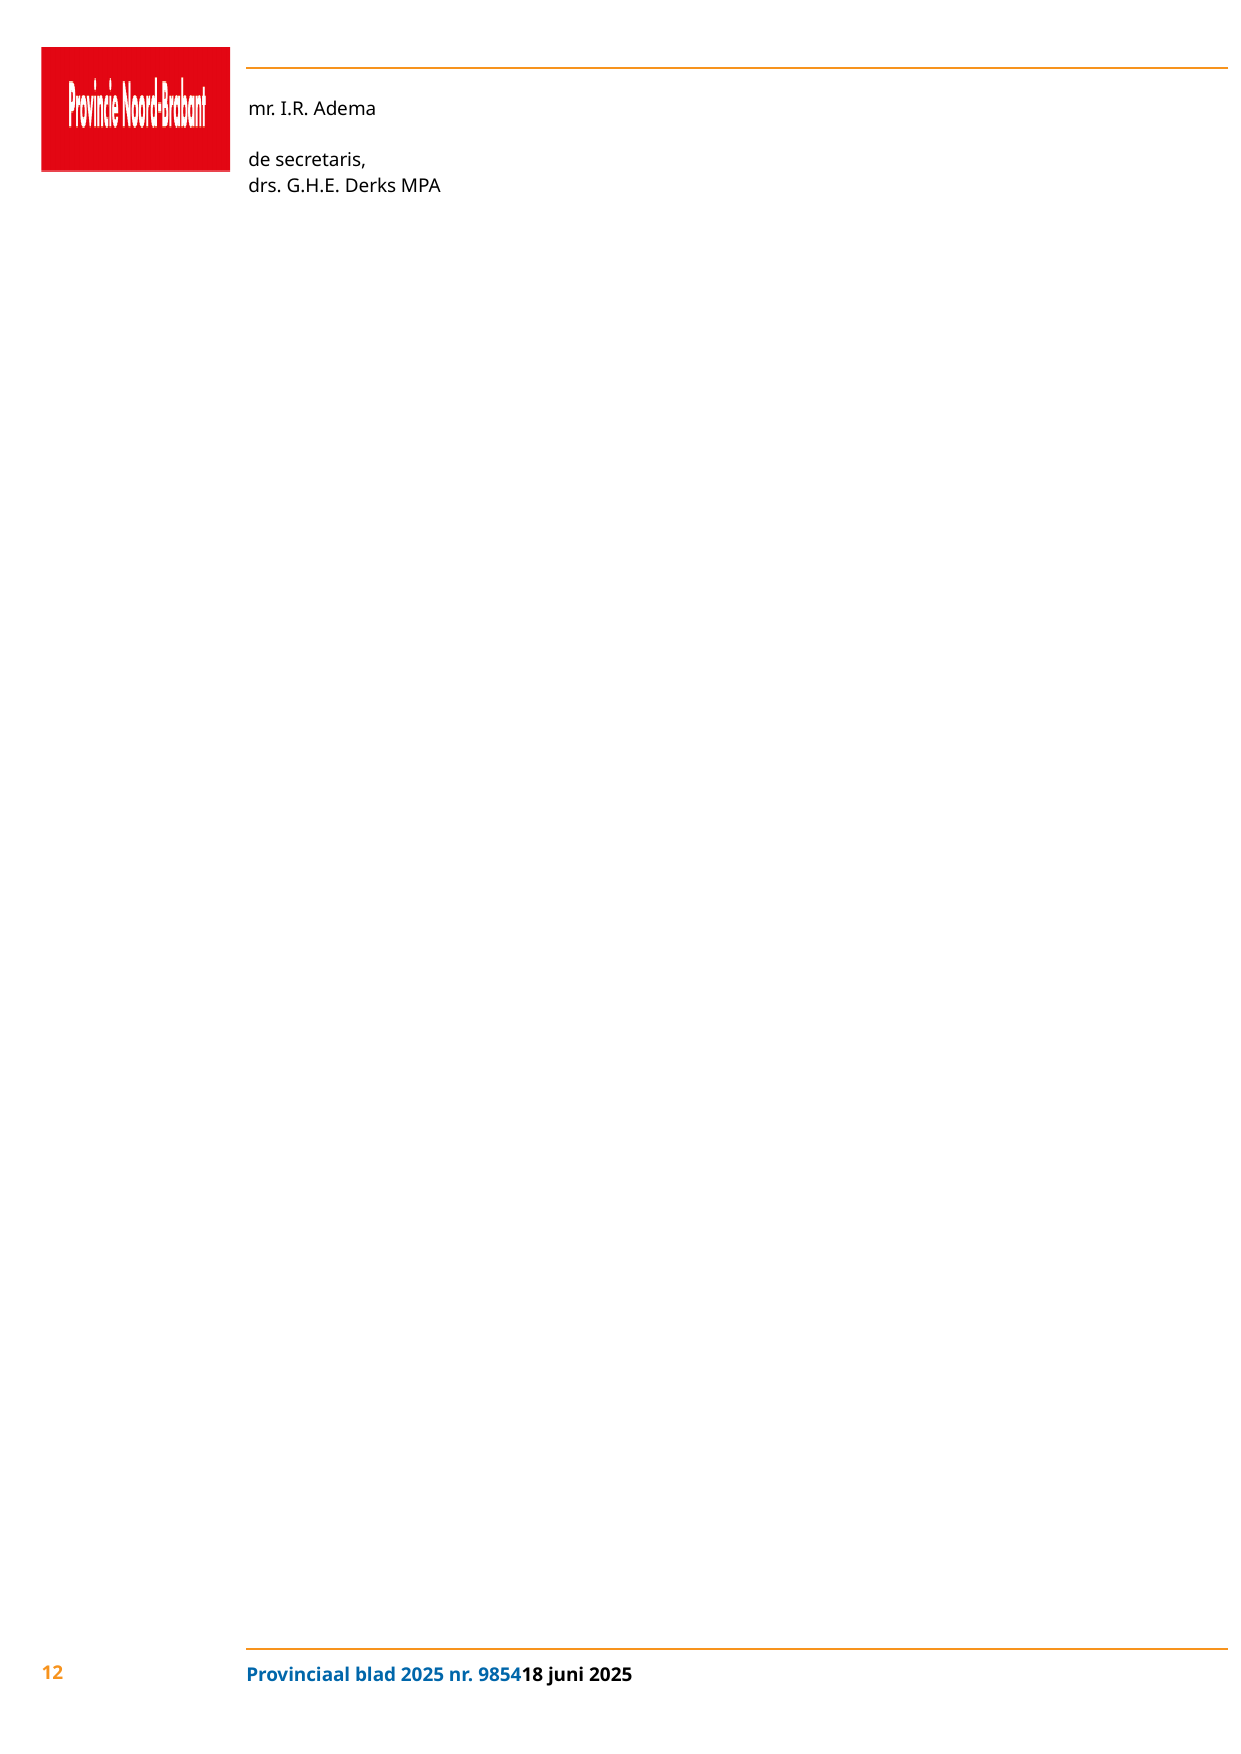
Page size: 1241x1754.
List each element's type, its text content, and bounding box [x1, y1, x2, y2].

picture [41, 47, 231, 172]
text de secretaris, [248, 146, 1152, 172]
text mr. I.R. Adema [248, 95, 1152, 121]
text drs. G.H.E. Derks MPA [248, 172, 1152, 198]
